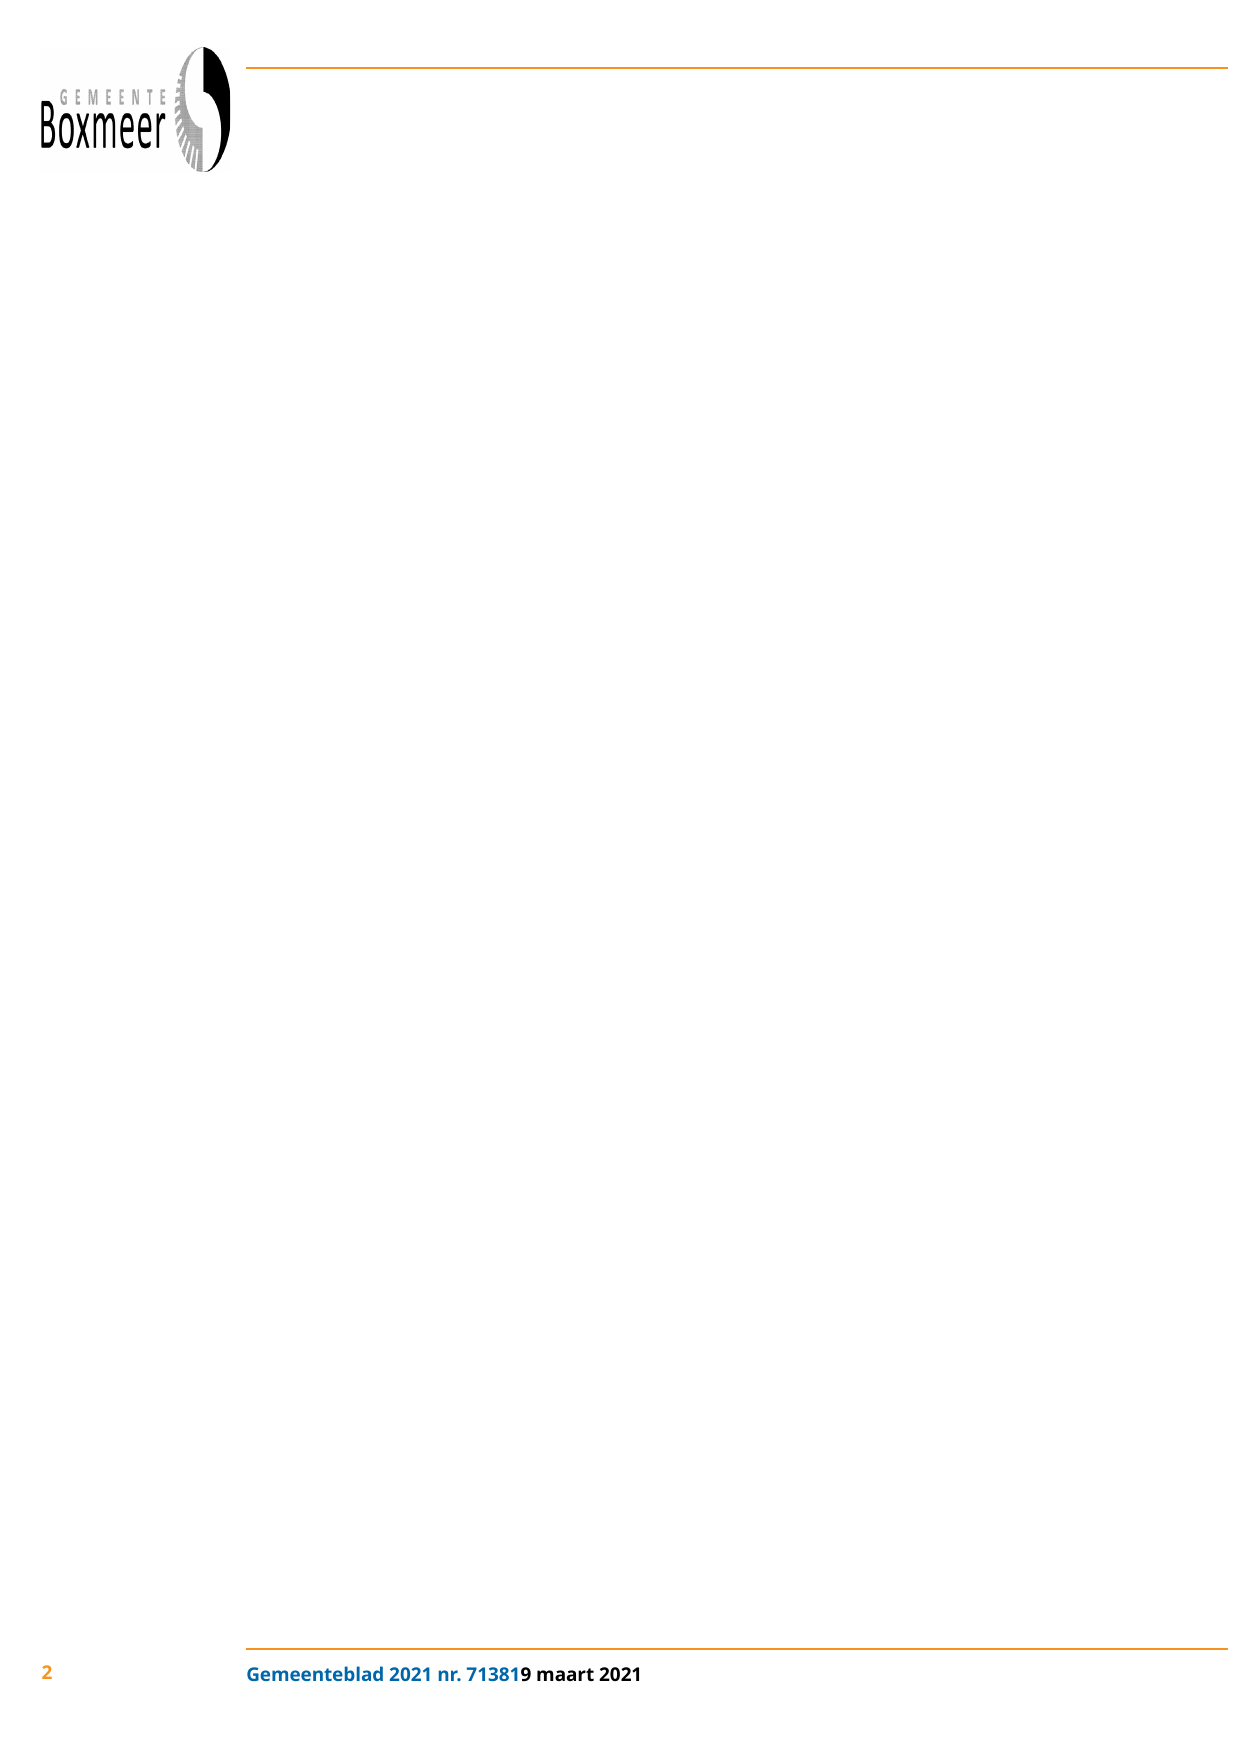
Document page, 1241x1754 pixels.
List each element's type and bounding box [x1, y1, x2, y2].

picture [41, 47, 231, 172]
